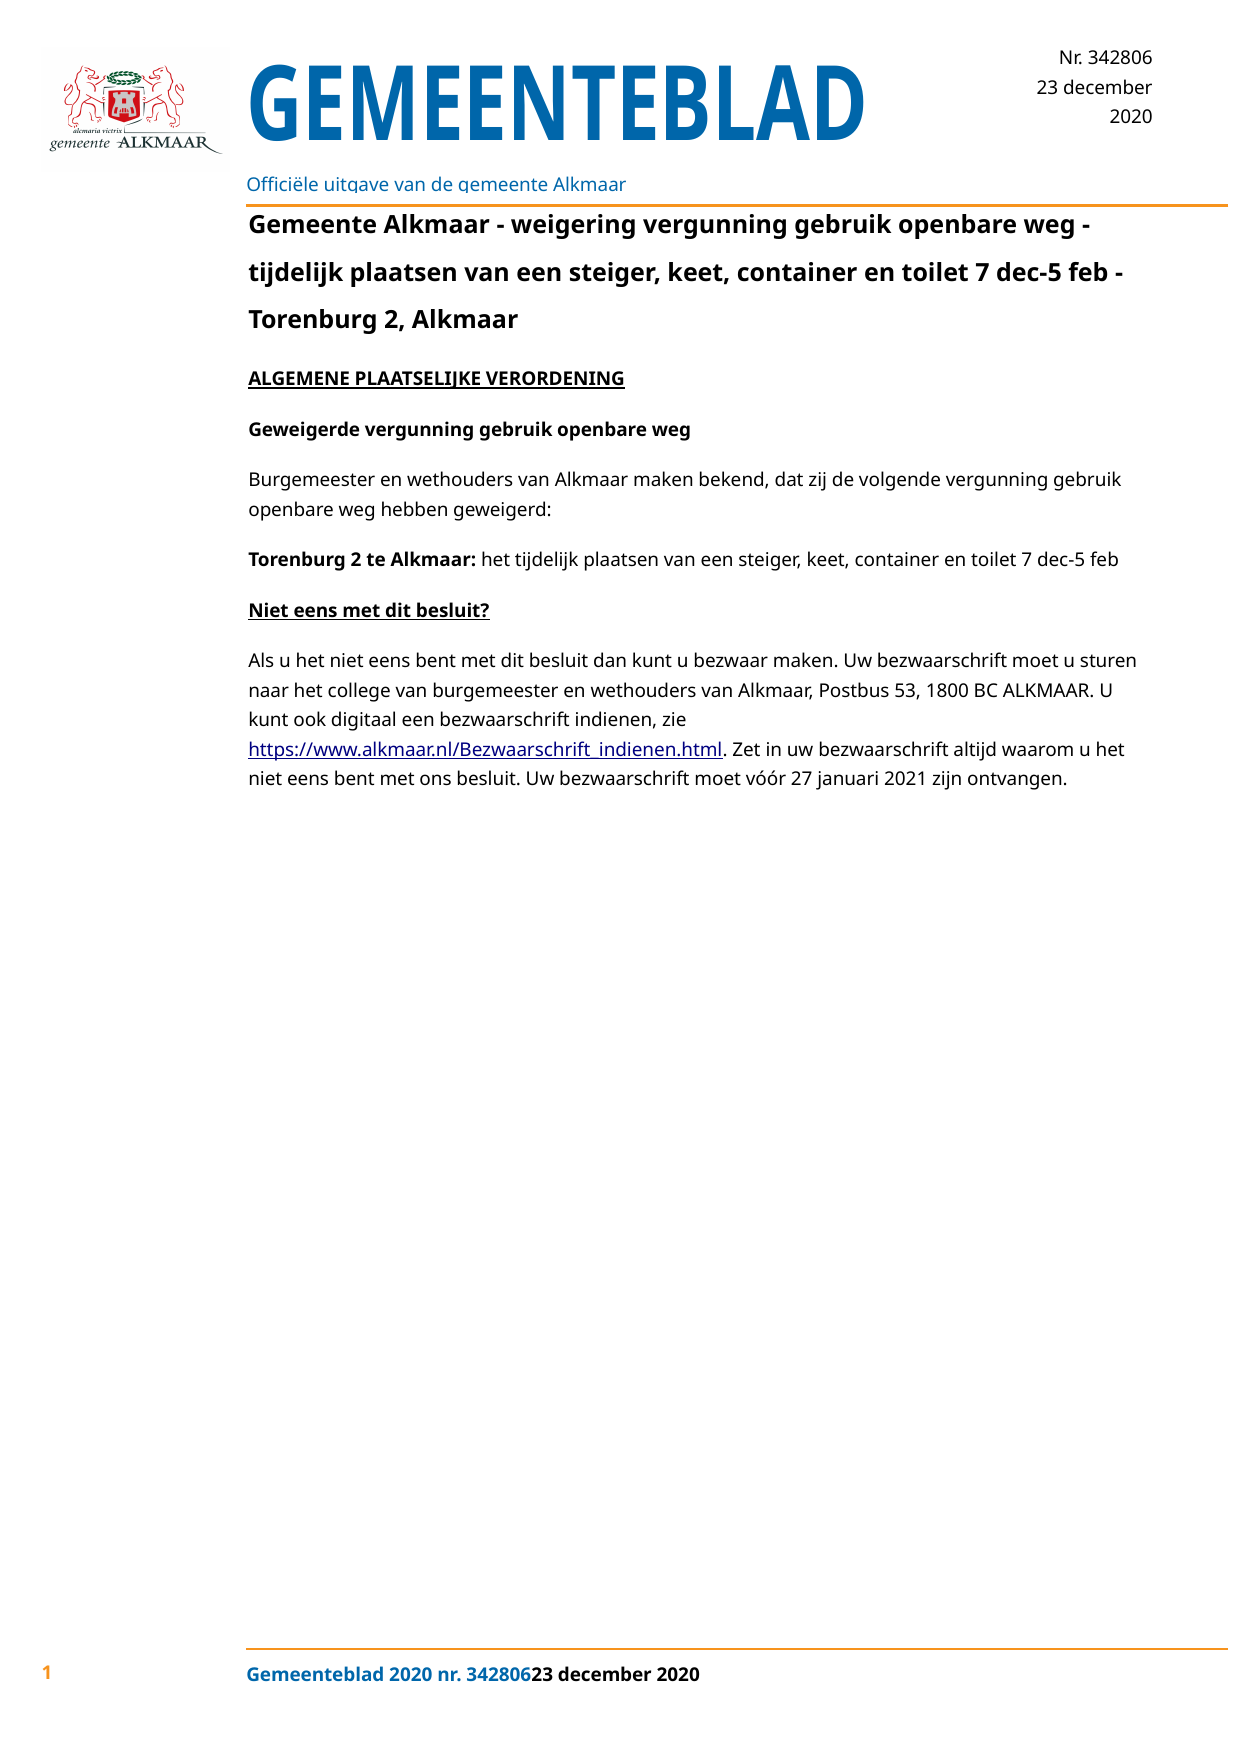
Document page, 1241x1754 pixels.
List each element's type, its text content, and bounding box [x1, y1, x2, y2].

text Als u het niet eens bent met dit besluit dan kunt u bezwaar maken. Uw bezwaarschrift moet u sturen naar het college van burgemeester en wethouders van Alkmaar, Postbus 53, 1800 BC ALKMAAR. U kunt ook digitaal een bezwaarschrift indienen, zie https://www.alkmaar.nl/Bezwaarschrift_indienen.html. Zet in uw bezwaarschrift altijd waarom u het niet eens bent met ons besluit. Uw bezwaarschrift moet vóór 27 januari 2021 zijn ontvangen. [248, 647, 1152, 791]
text Burgemeester en wethouders van Alkmaar maken bekend, dat zij de volgende vergunning gebruik openbare weg hebben geweigerd: [248, 466, 1152, 522]
text ALGEMENE PLAATSELIJKE VERORDENING [248, 366, 1152, 391]
text Gemeente Alkmaar - weigering vergunning gebruik openbare weg - tijdelijk plaatsen van een steiger, keet, container en toilet 7 dec-5 feb - Torenburg 2, Alkmaar [248, 207, 1152, 336]
text Niet eens met dit besluit? [248, 597, 1152, 622]
picture [41, 47, 231, 172]
text Geweigerde vergunning gebruik openbare weg [248, 416, 1152, 442]
text Torenburg 2 te Alkmaar: het tijdelijk plaatsen van een steiger, keet, container en toilet 7 dec-5 feb [248, 546, 1152, 572]
